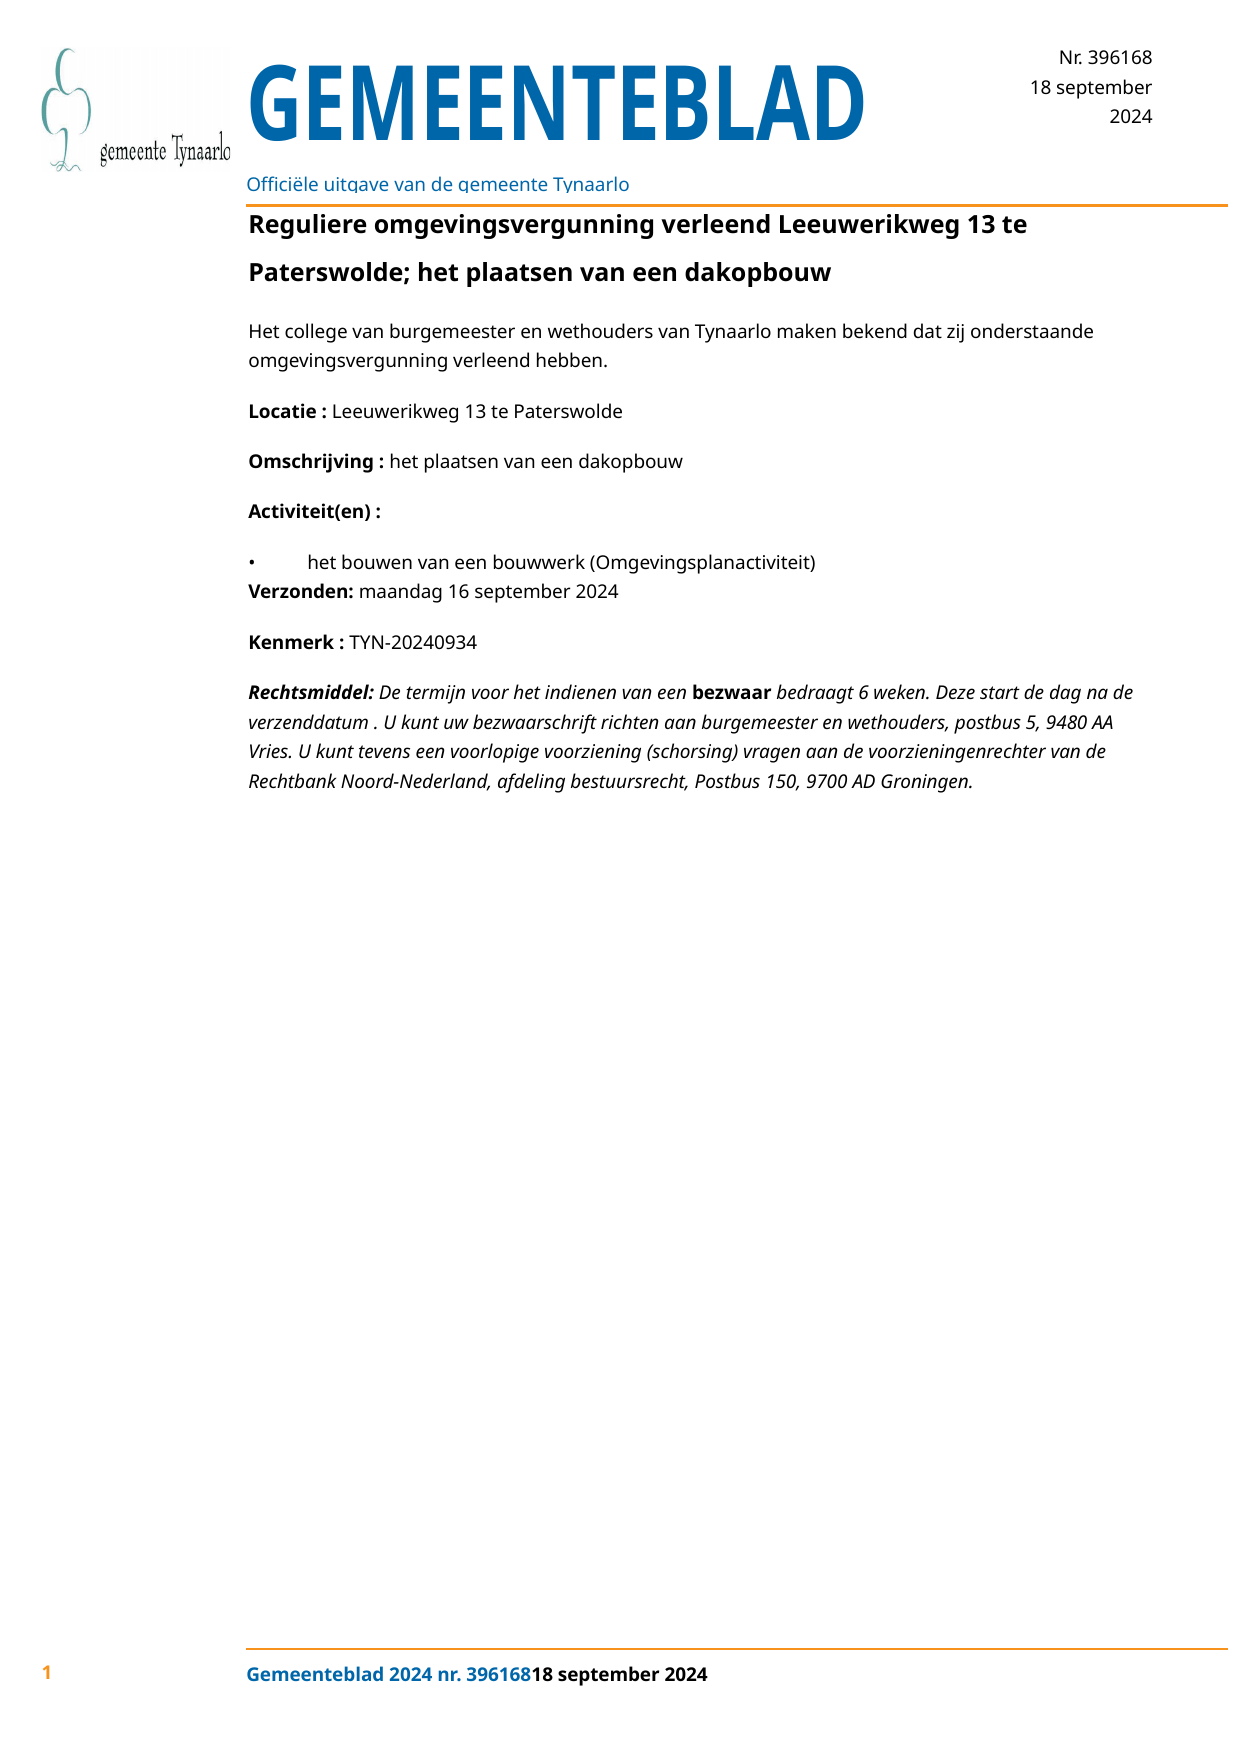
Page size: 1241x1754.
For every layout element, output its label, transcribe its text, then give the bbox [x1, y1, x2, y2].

text Rechtsmiddel: De termijn voor het indienen van een bezwaar bedraagt 6 weken. Deze start de dag na de verzenddatum . U kunt uw bezwaarschrift richten aan burgemeester en wethouders, postbus 5, 9480 AA Vries. U kunt tevens een voorlopige voorziening (schorsing) vragen aan de voorzieningenrechter van de Rechtbank Noord-Nederland, afdeling bestuursrecht, Postbus 150, 9700 AD Groningen. [248, 679, 1152, 794]
text Locatie : Leeuwerikweg 13 te Paterswolde [248, 398, 1152, 424]
list het bouwen van een bouwwerk (Omgevingsplanactiviteit) [248, 549, 1152, 575]
text Activiteit(en) : [248, 499, 1152, 524]
text Het college van burgemeester en wethouders van Tynaarlo maken bekend dat zij onderstaande omgevingsvergunning verleend hebben. [248, 318, 1152, 373]
picture [41, 47, 231, 172]
text Verzonden: maandag 16 september 2024 [248, 579, 1152, 604]
text Reguliere omgevingsvergunning verleend Leeuwerikweg 13 te Paterswolde; het plaatsen van een dakopbouw [248, 207, 1152, 288]
text Omschrijving : het plaatsen van een dakopbouw [248, 448, 1152, 474]
text Kenmerk : TYN-20240934 [248, 629, 1152, 655]
